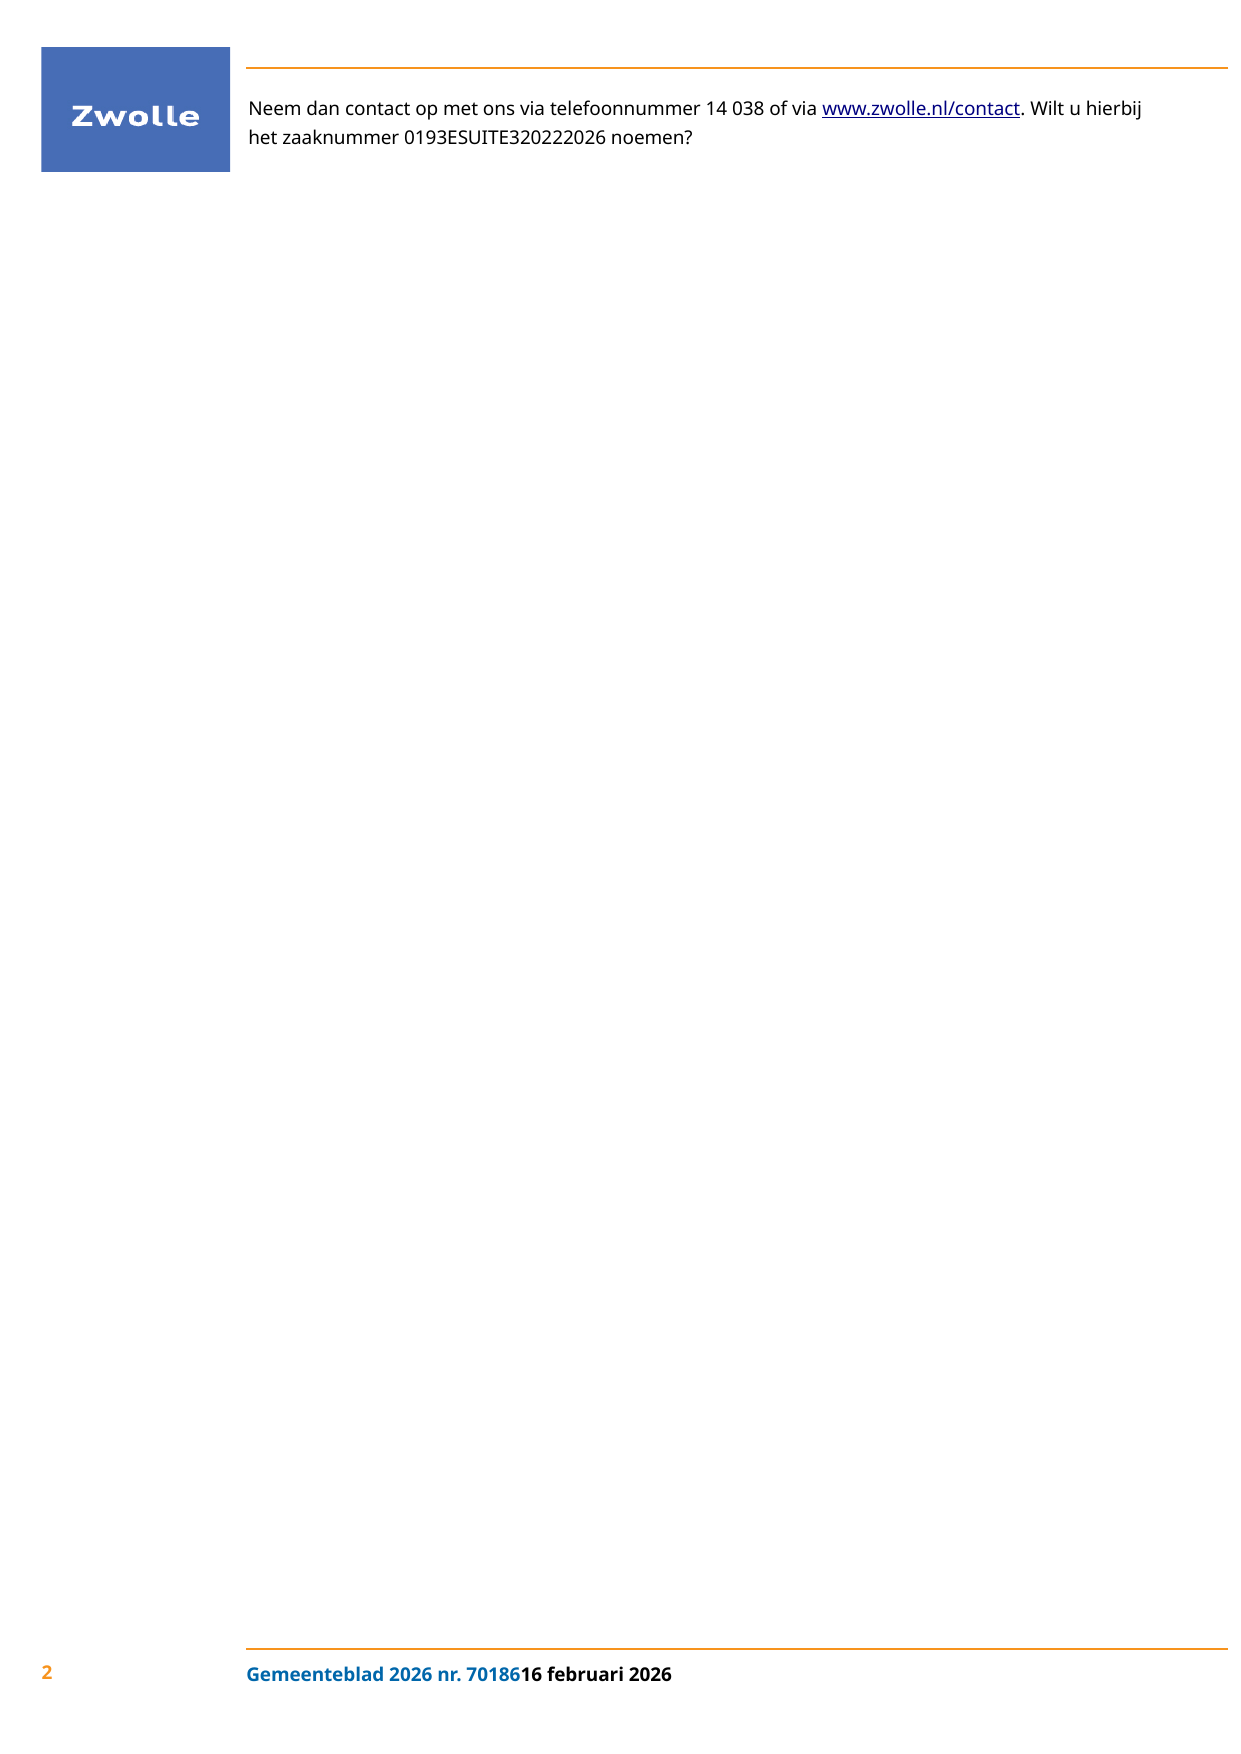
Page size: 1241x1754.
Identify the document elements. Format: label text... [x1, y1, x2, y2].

text Neem dan contact op met ons via telefoonnummer 14 038 of via www.zwolle.nl/contact. Wilt u hierbij het zaaknummer 0193ESUITE320222026 noemen? [248, 95, 1152, 150]
picture [41, 47, 231, 172]
